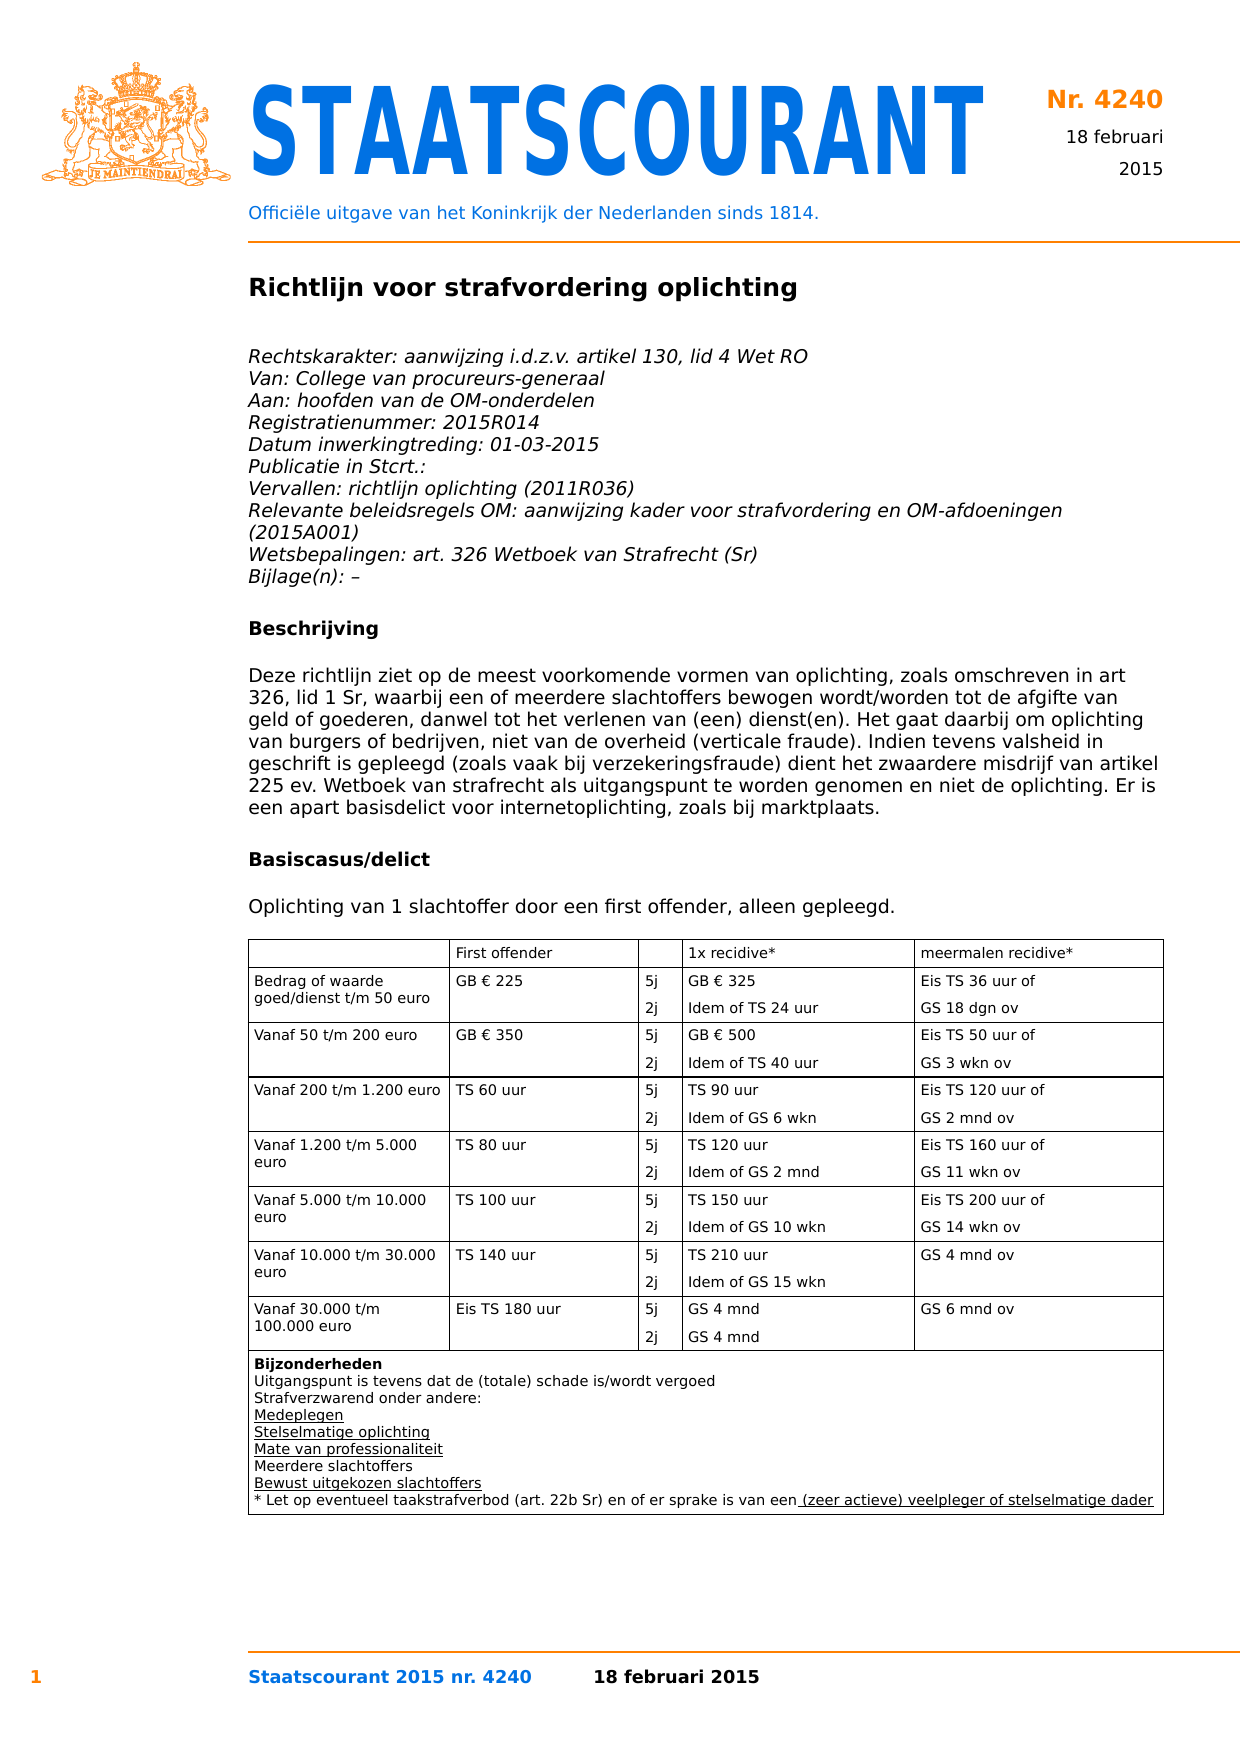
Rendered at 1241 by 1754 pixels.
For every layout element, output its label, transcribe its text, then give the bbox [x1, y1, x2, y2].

table_header [25, 62, 248, 241]
table_cell 2j [639, 1323, 682, 1350]
table_cell GS 6 mnd ov [915, 1297, 1163, 1323]
text Publicatie in Stcrt.: [248, 456, 1163, 478]
picture [41, 62, 231, 186]
table_cell Idem of GS 10 wkn [683, 1213, 914, 1241]
table_header First offender [450, 940, 638, 967]
table_cell GS 4 mnd ov [915, 1242, 1163, 1268]
table_cell TS 120 uur [683, 1132, 914, 1158]
text Oplichting van 1 slachtoffer door een first offender, alleen gepleegd. [248, 896, 1163, 917]
table_cell [915, 1323, 1163, 1350]
table_cell 5j [639, 1023, 682, 1049]
table_cell 5j [639, 968, 682, 994]
text Aan: hoofden van de OM-onderdelen [248, 390, 1163, 412]
text Vervallen: richtlijn oplichting (2011R036) [248, 478, 1163, 500]
table_cell Idem of GS 6 wkn [683, 1104, 914, 1131]
table_cell TS 90 uur [683, 1078, 914, 1104]
table_header [249, 940, 449, 967]
table_cell Eis TS 200 uur of [915, 1187, 1163, 1213]
text Rechtskarakter: aanwijzing i.d.z.v. artikel 130, lid 4 Wet RO [248, 346, 1163, 368]
table_cell TS 80 uur [450, 1132, 638, 1186]
table_cell 5j [639, 1297, 682, 1323]
text Deze richtlijn ziet op de meest voorkomende vormen van oplichting, zoals omschreven in art 326, lid 1 Sr, waarbij een of meerdere slachtoffers bewogen wordt/worden tot de afgifte van geld of goederen, danwel tot het verlenen van (een) dienst(en). Het gaat daarbij om oplichting van burgers of bedrijven, niet van de overheid (verticale fraude). Indien tevens valsheid in geschrift is gepleegd (zoals vaak bij verzekeringsfraude) dient het zwaardere misdrijf van artikel 225 ev. Wetboek van strafrecht als uitgangspunt te worden genomen en niet de oplichting. Er is een apart basisdelict voor internetoplichting, zoals bij marktplaats. [248, 665, 1163, 818]
table_cell 2j [639, 1159, 682, 1186]
table_cell GS 4 mnd [683, 1297, 914, 1323]
table_cell TS 60 uur [450, 1078, 638, 1131]
table_header [639, 940, 682, 967]
table_cell GS 2 mnd ov [915, 1104, 1163, 1131]
table_header meermalen recidive* [915, 940, 1163, 967]
table_cell 5j [639, 1242, 682, 1268]
table_cell Idem of GS 15 wkn [683, 1268, 914, 1296]
table_cell Vanaf 200 t/m 1.200 euro [249, 1078, 449, 1131]
table_cell TS 150 uur [683, 1187, 914, 1213]
text Wetsbepalingen: art. 326 Wetboek van Strafrecht (Sr) [248, 544, 1163, 566]
text Datum inwerkingtreding: 01-03-2015 [248, 434, 1163, 456]
table_header Nr. 4240 [998, 62, 1240, 121]
table_cell 2j [639, 1268, 682, 1296]
table_cell GB € 350 [450, 1023, 638, 1076]
table_cell Eis TS 36 uur of [915, 968, 1163, 994]
table_cell 2015 [998, 153, 1240, 203]
table_cell 5j [639, 1132, 682, 1158]
table_cell Vanaf 1.200 t/m 5.000 euro [249, 1132, 449, 1186]
table_cell GS 14 wkn ov [915, 1213, 1163, 1241]
table_cell Vanaf 50 t/m 200 euro [249, 1023, 449, 1076]
table_cell Vanaf 30.000 t/m 100.000 euro [249, 1297, 449, 1350]
table_header STAATSCOURANT [248, 62, 998, 203]
table_cell GB € 325 [683, 968, 914, 994]
text Bijlage(n): – [248, 566, 1163, 588]
table_cell Vanaf 10.000 t/m 30.000 euro [249, 1242, 449, 1296]
table_header 1x recidive* [683, 940, 914, 967]
subtitle Richtlijn voor strafvordering oplichting [248, 273, 1163, 302]
table_cell 5j [639, 1187, 682, 1213]
table_cell TS 140 uur [450, 1242, 638, 1296]
table_cell 2j [639, 1213, 682, 1241]
table_cell Idem of TS 40 uur [683, 1049, 914, 1076]
text Relevante beleidsregels OM: aanwijzing kader voor strafvordering en OM-afdoeningen (2015A001) [248, 500, 1163, 544]
table_cell 5j [639, 1078, 682, 1104]
table_cell 2j [639, 994, 682, 1022]
table_cell Bedrag of waarde goed/dienst t/m 50 euro [249, 968, 449, 1022]
table_cell GS 3 wkn ov [915, 1049, 1163, 1076]
table_cell GS 11 wkn ov [915, 1159, 1163, 1186]
table_cell Eis TS 160 uur of [915, 1132, 1163, 1158]
text Van: College van procureurs-generaal [248, 368, 1163, 390]
table_cell GB € 500 [683, 1023, 914, 1049]
table_cell Eis TS 180 uur [450, 1297, 638, 1350]
table_cell TS 210 uur [683, 1242, 914, 1268]
table_cell Bijzonderheden Uitgangspunt is tevens dat de (totale) schade is/wordt vergoed Strafverzwarend onder andere: Medeplegen Stelselmatige oplichting Mate van professionaliteit Meerdere slachtoffers Bewust uitgekozen slachtoffers * Let op eventueel taakstrafverbod (art. 22b Sr) en of er sprake is van een (zeer actieve) veelpleger of stelselmatige dader [249, 1351, 1163, 1513]
table_cell TS 100 uur [450, 1187, 638, 1241]
subtitle Beschrijving [248, 618, 1163, 640]
table_cell 2j [639, 1049, 682, 1076]
subtitle Basiscasus/delict [248, 848, 1163, 871]
table_cell Eis TS 120 uur of [915, 1078, 1163, 1104]
text Registratienummer: 2015R014 [248, 412, 1163, 434]
table_cell Idem of TS 24 uur [683, 994, 914, 1022]
table_cell GS 18 dgn ov [915, 994, 1163, 1022]
table_cell Idem of GS 2 mnd [683, 1159, 914, 1186]
table_cell [915, 1268, 1163, 1296]
table_cell 2j [639, 1104, 682, 1131]
table_cell Eis TS 50 uur of [915, 1023, 1163, 1049]
table_cell GS 4 mnd [683, 1323, 914, 1350]
table_cell 18 februari [998, 121, 1240, 153]
table_cell Vanaf 5.000 t/m 10.000 euro [249, 1187, 449, 1241]
table_cell Officiële uitgave van het Koninkrijk der Nederlanden sinds 1814. [248, 203, 1240, 241]
table_cell GB € 225 [450, 968, 638, 1022]
